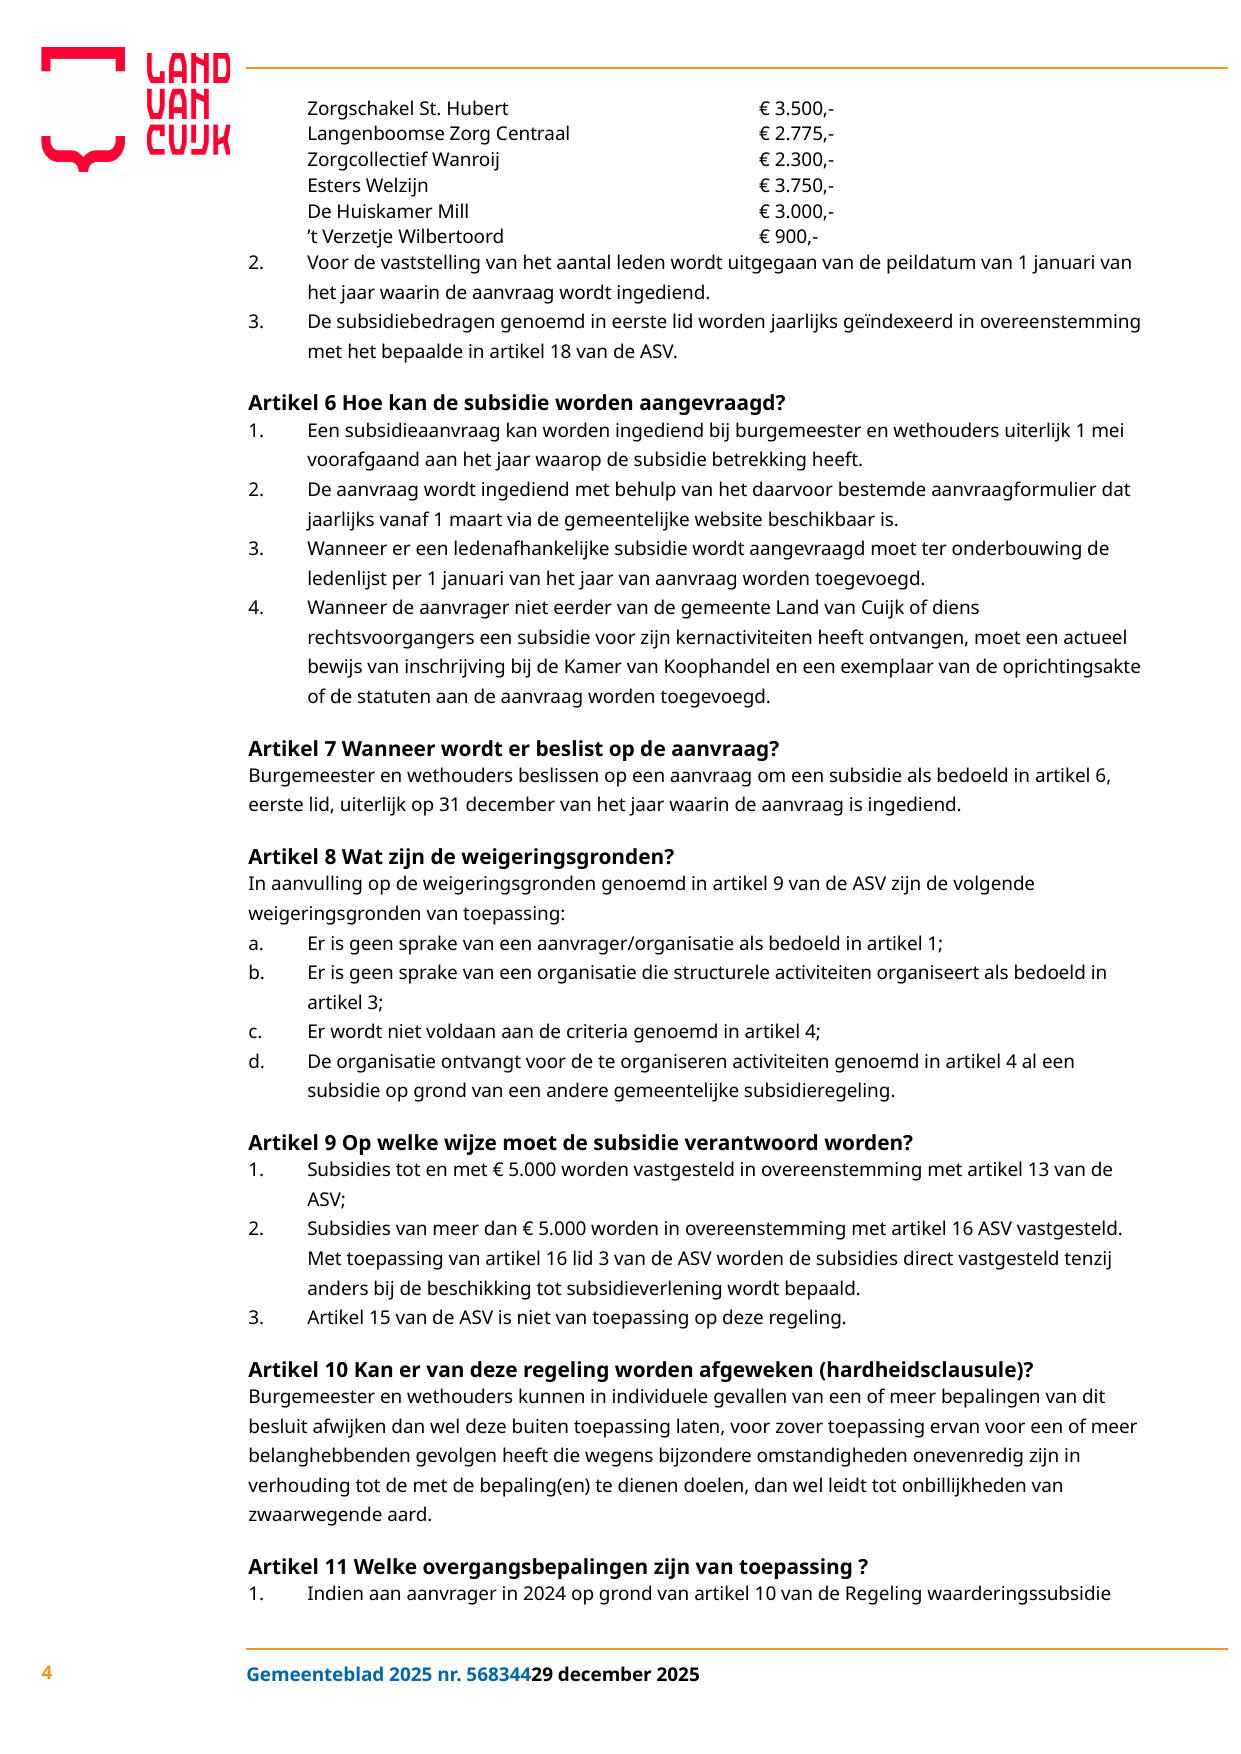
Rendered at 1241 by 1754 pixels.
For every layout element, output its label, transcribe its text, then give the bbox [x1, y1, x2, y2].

list De organisatie ontvangt voor de te organiseren activiteiten genoemd in artikel 4 al een subsidie op grond van een andere gemeentelijke subsidieregeling. [248, 1048, 1152, 1103]
text Artikel 8 Wat zijn de weigeringsgronden? [248, 842, 1152, 871]
text Artikel 6 Hoe kan de subsidie worden aangevraagd? [248, 388, 1152, 417]
list De aanvraag wordt ingediend met behulp van het daarvoor bestemde aanvraagformulier dat jaarlijks vanaf 1 maart via de gemeentelijke website beschikbaar is. [248, 476, 1152, 531]
list Een subsidieaanvraag kan worden ingediend bij burgemeester en wethouders uiterlijk 1 mei voorafgaand aan het jaar waarop de subsidie betrekking heeft. [248, 417, 1152, 472]
list Er is geen sprake van een organisatie die structurele activiteiten organiseert als bedoeld in artikel 3; [248, 959, 1152, 1014]
text In aanvulling op de weigeringsgronden genoemd in artikel 9 van de ASV zijn de volgende weigeringsgronden van toepassing: [248, 871, 1152, 926]
list Subsidies van meer dan € 5.000 worden in overeenstemming met artikel 16 ASV vastgesteld. Met toepassing van artikel 16 lid 3 van de ASV worden de subsidies direct vastgesteld tenzij anders bij de beschikking tot subsidieverlening wordt bepaald. [248, 1216, 1152, 1301]
list Voor de vaststelling van het aantal leden wordt uitgegaan van de peildatum van 1 januari van het jaar waarin de aanvraag wordt ingediend. [248, 249, 1152, 305]
table_header Zorgschakel St. Hubert [307, 95, 759, 121]
list Indien aan aanvrager in 2024 op grond van artikel 10 van de Regeling waarderingssubsidie [248, 1580, 1152, 1606]
list Er is geen sprake van een aanvrager/organisatie als bedoeld in artikel 1; [248, 930, 1152, 955]
table_cell Zorgcollectief Wanroij [307, 146, 759, 172]
list Artikel 15 van de ASV is niet van toepassing op deze regeling. [248, 1304, 1152, 1330]
text Artikel 10 Kan er van deze regeling worden afgeweken (hardheidsclausule)? [248, 1355, 1152, 1383]
text Artikel 7 Wanneer wordt er beslist op de aanvraag? [248, 734, 1152, 762]
table_cell Esters Welzijn [307, 172, 759, 198]
text Burgemeester en wethouders beslissen op een aanvraag om een subsidie als bedoeld in artikel 6, eerste lid, uiterlijk op 31 december van het jaar waarin de aanvraag is ingediend. [248, 762, 1152, 817]
list Er wordt niet voldaan aan de criteria genoemd in artikel 4; [248, 1018, 1152, 1044]
table_cell € 2.300,- [759, 146, 1211, 172]
picture [41, 47, 231, 172]
table_cell € 3.750,- [759, 172, 1211, 198]
table_header € 3.500,- [759, 95, 1211, 121]
table_cell Langenboomse Zorg Centraal [307, 121, 759, 146]
list Subsidies tot en met € 5.000 worden vastgesteld in overeenstemming met artikel 13 van de ASV; [248, 1156, 1152, 1212]
table_cell € 3.000,- [759, 198, 1211, 223]
table_cell De Huiskamer Mill [307, 198, 759, 223]
table_cell ’t Verzetje Wilbertoord [307, 224, 759, 249]
list De subsidiebedragen genoemd in eerste lid worden jaarlijks geïndexeerd in overeenstemming met het bepaalde in artikel 18 van de ASV. [248, 308, 1152, 364]
text Burgemeester en wethouders kunnen in individuele gevallen van een of meer bepalingen van dit besluit afwijken dan wel deze buiten toepassing laten, voor zover toepassing ervan voor een of meer belanghebbenden gevolgen heeft die wegens bijzondere omstandigheden onevenredig zijn in verhouding tot de met de bepaling(en) te dienen doelen, dan wel leidt tot onbillijkheden van zwaarwegende aard. [248, 1383, 1152, 1527]
list Wanneer er een ledenafhankelijke subsidie wordt aangevraagd moet ter onderbouwing de ledenlijst per 1 januari van het jaar van aanvraag worden toegevoegd. [248, 535, 1152, 591]
table_cell € 900,- [759, 224, 1211, 249]
text Artikel 11 Welke overgangsbepalingen zijn van toepassing ? [248, 1552, 1152, 1580]
list Wanneer de aanvrager niet eerder van de gemeente Land van Cuijk of diens rechtsvoorgangers een subsidie voor zijn kernactiviteiten heeft ontvangen, moet een actueel bewijs van inschrijving bij de Kamer van Koophandel en een exemplaar van de oprichtingsakte of de statuten aan de aanvraag worden toegevoegd. [248, 594, 1152, 709]
table_cell € 2.775,- [759, 121, 1211, 146]
text Artikel 9 Op welke wijze moet de subsidie verantwoord worden? [248, 1128, 1152, 1156]
